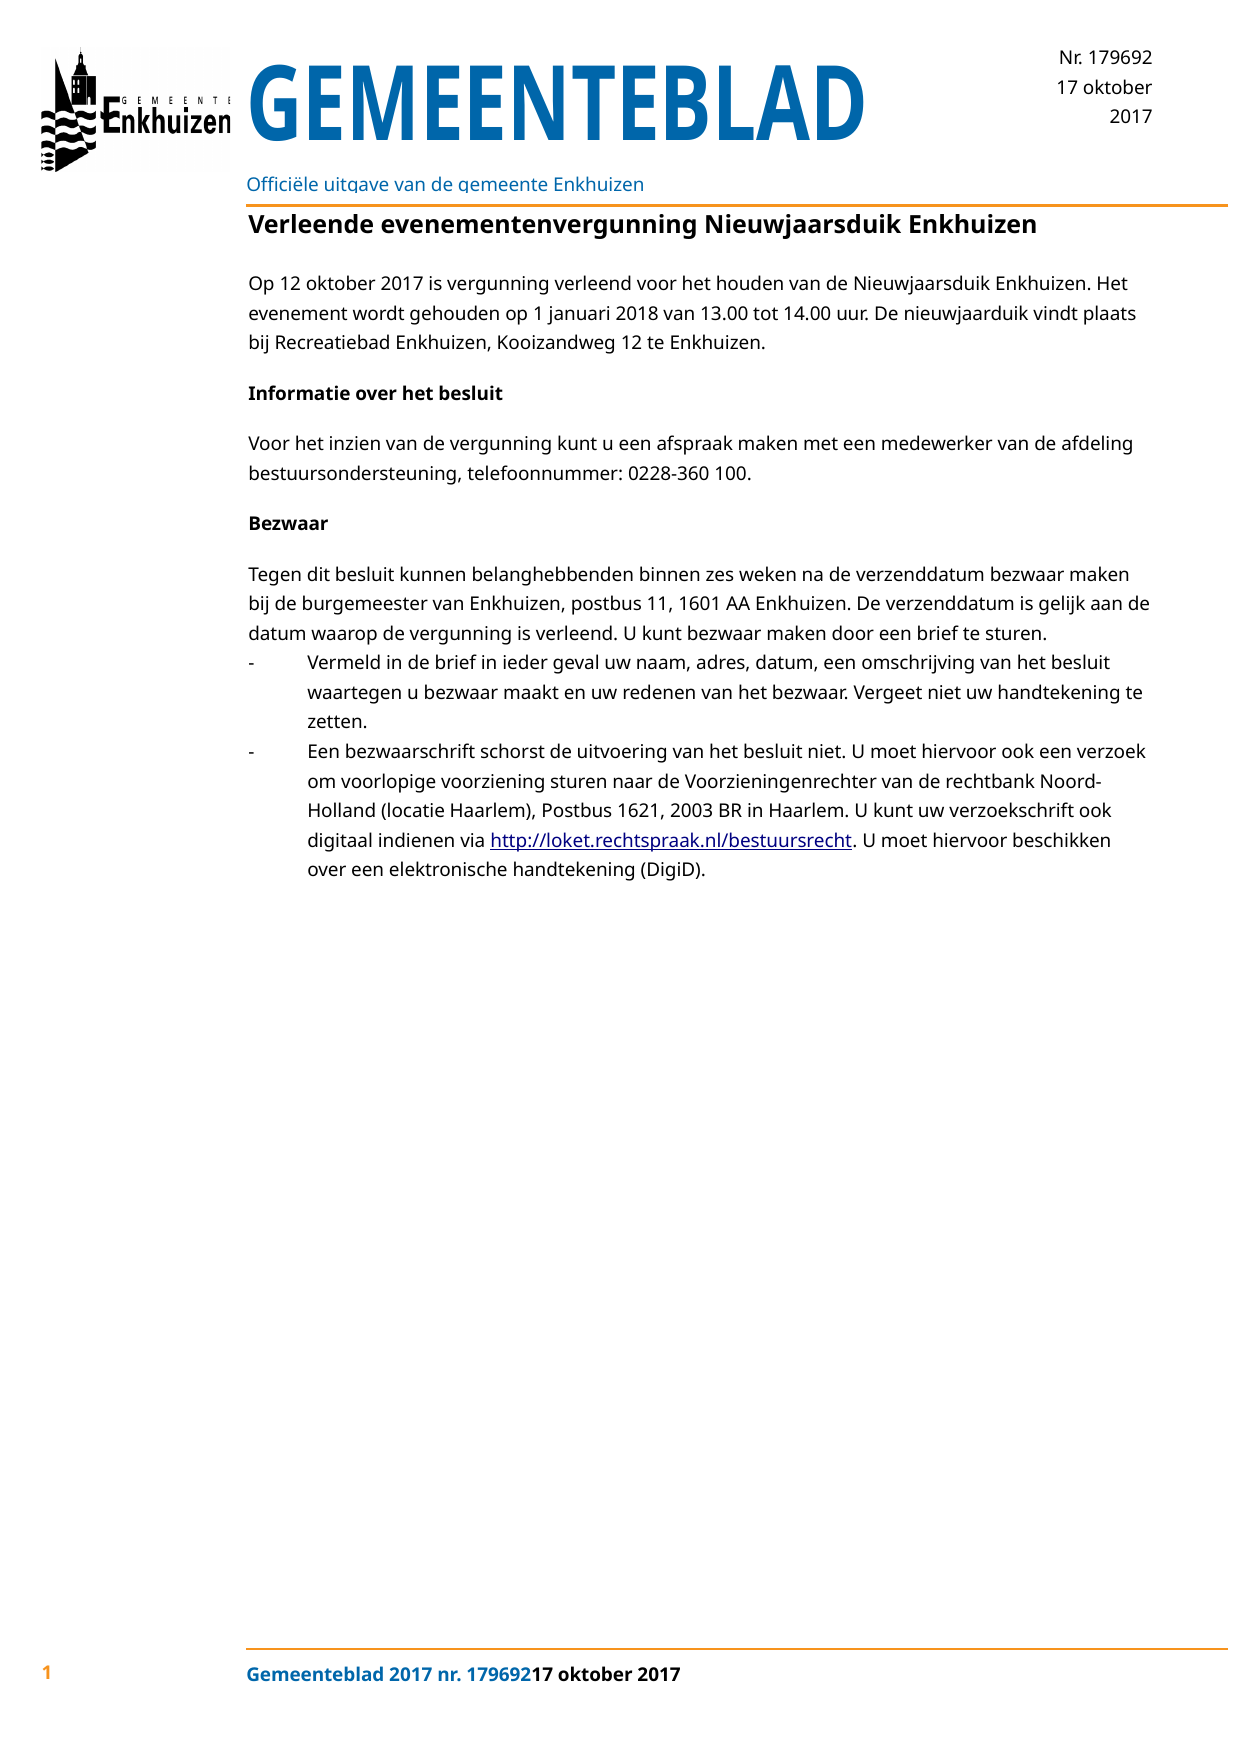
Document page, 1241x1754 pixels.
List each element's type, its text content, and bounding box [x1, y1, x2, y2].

text Tegen dit besluit kunnen belanghebbenden binnen zes weken na de verzenddatum bezwaar maken bij de burgemeester van Enkhuizen, postbus 11, 1601 AA Enkhuizen. De verzenddatum is gelijk aan de datum waarop de vergunning is verleend. U kunt bezwaar maken door een brief te sturen. [248, 561, 1152, 646]
text Bezwaar [248, 510, 1152, 536]
list Vermeld in de brief in ieder geval uw naam, adres, datum, een omschrijving van het besluit waartegen u bezwaar maakt en uw redenen van het bezwaar. Vergeet niet uw handtekening te zetten. [248, 649, 1152, 734]
text Op 12 oktober 2017 is vergunning verleend voor het houden van de Nieuwjaarsduik Enkhuizen. Het evenement wordt gehouden op 1 januari 2018 van 13.00 tot 14.00 uur. De nieuwjaarduik vindt plaats bij Recreatiebad Enkhuizen, Kooizandweg 12 te Enkhuizen. [248, 270, 1152, 355]
picture [41, 47, 231, 172]
text Voor het inzien van de vergunning kunt u een afspraak maken met een medewerker van de afdeling bestuursondersteuning, telefoonnummer: 0228-360 100. [248, 430, 1152, 486]
text Informatie over het besluit [248, 380, 1152, 406]
list Een bezwaarschrift schorst de uitvoering van het besluit niet. U moet hiervoor ook een verzoek om voorlopige voorziening sturen naar de Voorzieningenrechter van de rechtbank Noord-Holland (locatie Haarlem), Postbus 1621, 2003 BR in Haarlem. U kunt uw verzoekschrift ook digitaal indienen via http://loket.rechtspraak.nl/bestuursrecht. U moet hiervoor beschikken over een elektronische handtekening (DigiD). [248, 738, 1152, 882]
text Verleende evenementenvergunning Nieuwjaarsduik Enkhuizen [248, 207, 1152, 241]
